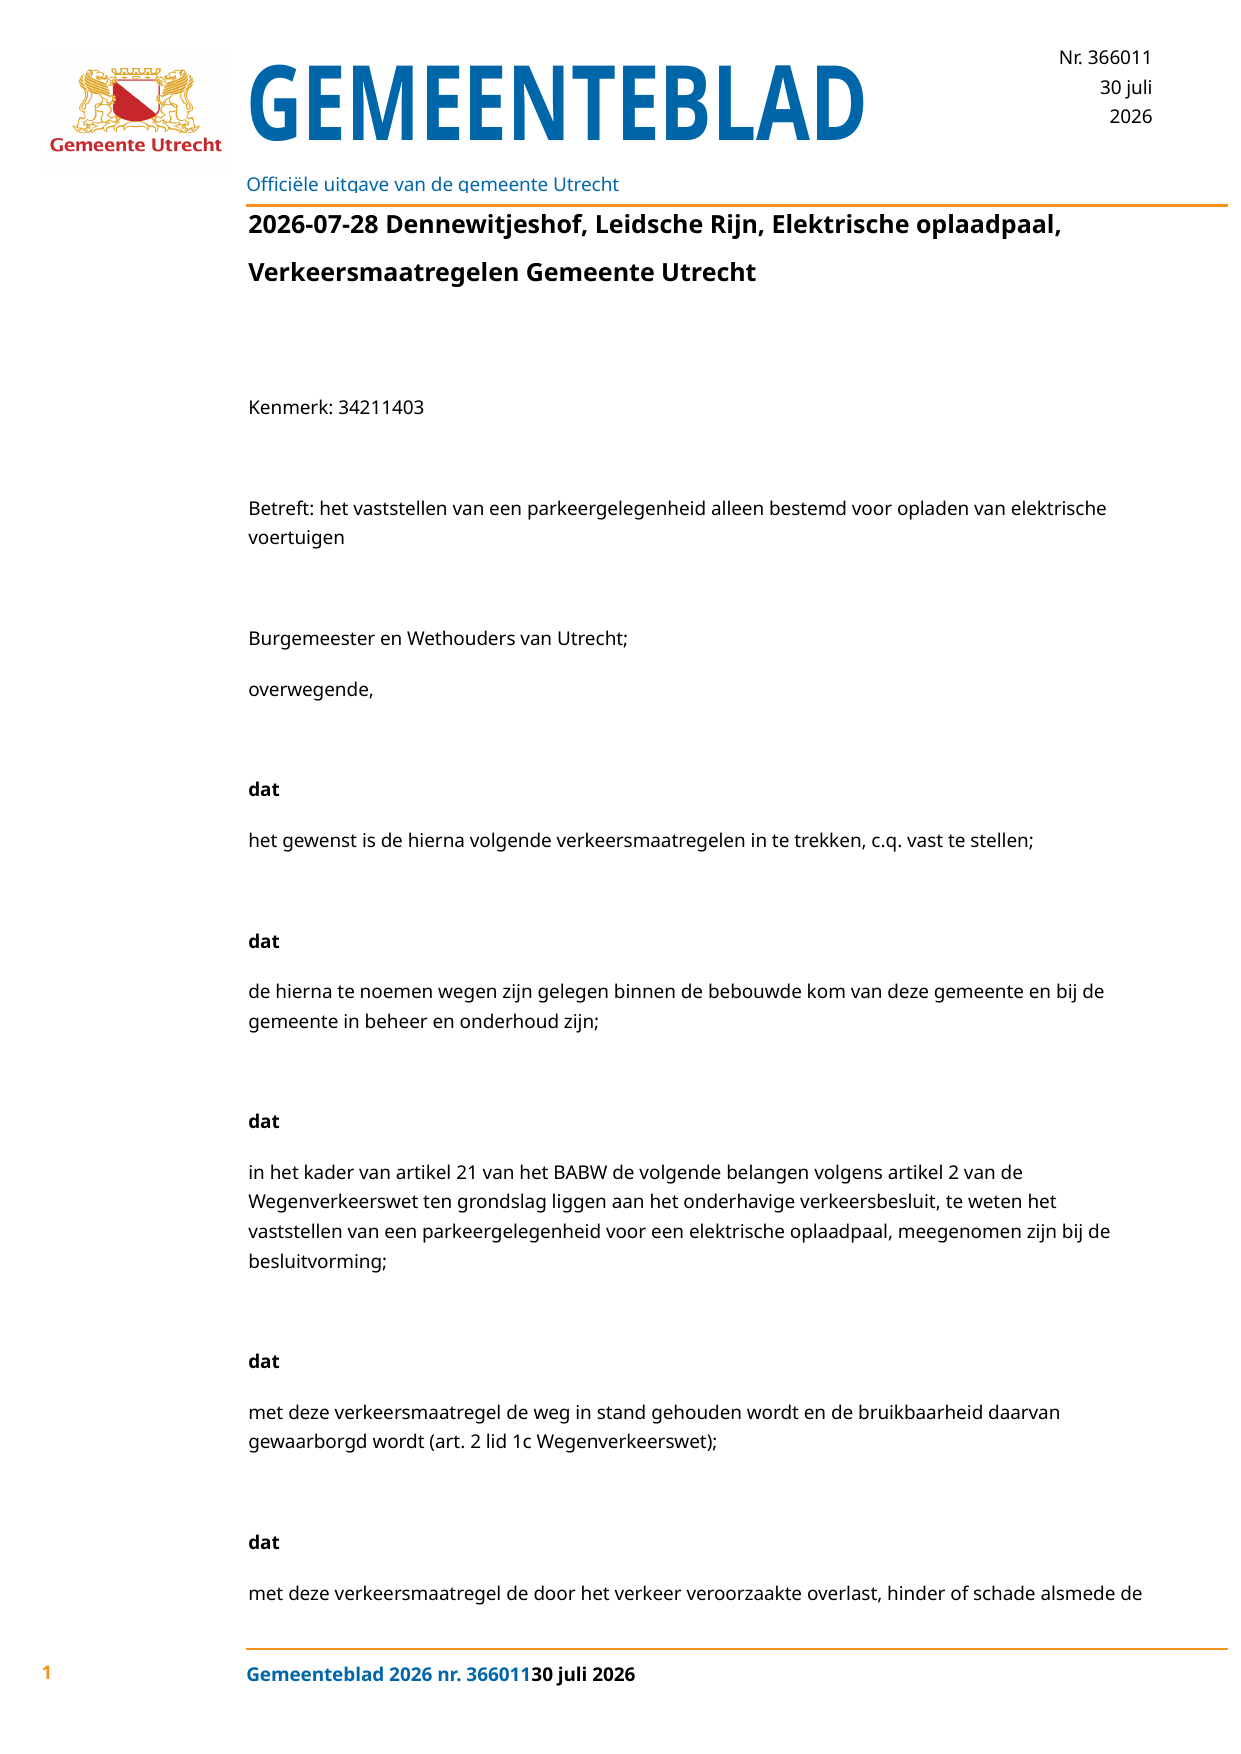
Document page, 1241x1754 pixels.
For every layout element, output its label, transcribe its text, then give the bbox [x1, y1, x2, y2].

text dat [248, 1349, 1152, 1374]
text Betreft: het vaststellen van een parkeergelegenheid alleen bestemd voor opladen van elektrische voertuigen [248, 495, 1152, 550]
text met deze verkeersmaatregel de weg in stand gehouden wordt en de bruikbaarheid daarvan gewaarborgd wordt (art. 2 lid 1c Wegenverkeerswet); [248, 1399, 1152, 1454]
text overwegende, [248, 676, 1152, 701]
text Kenmerk: 34211403 [248, 394, 1152, 420]
text dat [248, 777, 1152, 802]
text dat [248, 1109, 1152, 1134]
text in het kader van artikel 21 van het BABW de volgende belangen volgens artikel 2 van de Wegenverkeerswet ten grondslag liggen aan het onderhavige verkeersbesluit, te weten het vaststellen van een parkeergelegenheid voor een elektrische oplaadpaal, meegenomen zijn bij de besluitvorming; [248, 1159, 1152, 1273]
text de hierna te noemen wegen zijn gelegen binnen de bebouwde kom van deze gemeente en bij de gemeente in beheer en onderhoud zijn; [248, 978, 1152, 1033]
text Burgemeester en Wethouders van Utrecht; [248, 625, 1152, 651]
text het gewenst is de hierna volgende verkeersmaatregelen in te trekken, c.q. vast te stellen; [248, 827, 1152, 853]
text 2026-07-28 Dennewitjeshof, Leidsche Rijn, Elektrische oplaadpaal, Verkeersmaatregelen Gemeente Utrecht [248, 207, 1152, 288]
text dat [248, 928, 1152, 953]
text dat [248, 1529, 1152, 1555]
picture [41, 47, 231, 172]
text met deze verkeersmaatregel de door het verkeer veroorzaakte overlast, hinder of schade alsmede de [248, 1580, 1152, 1606]
